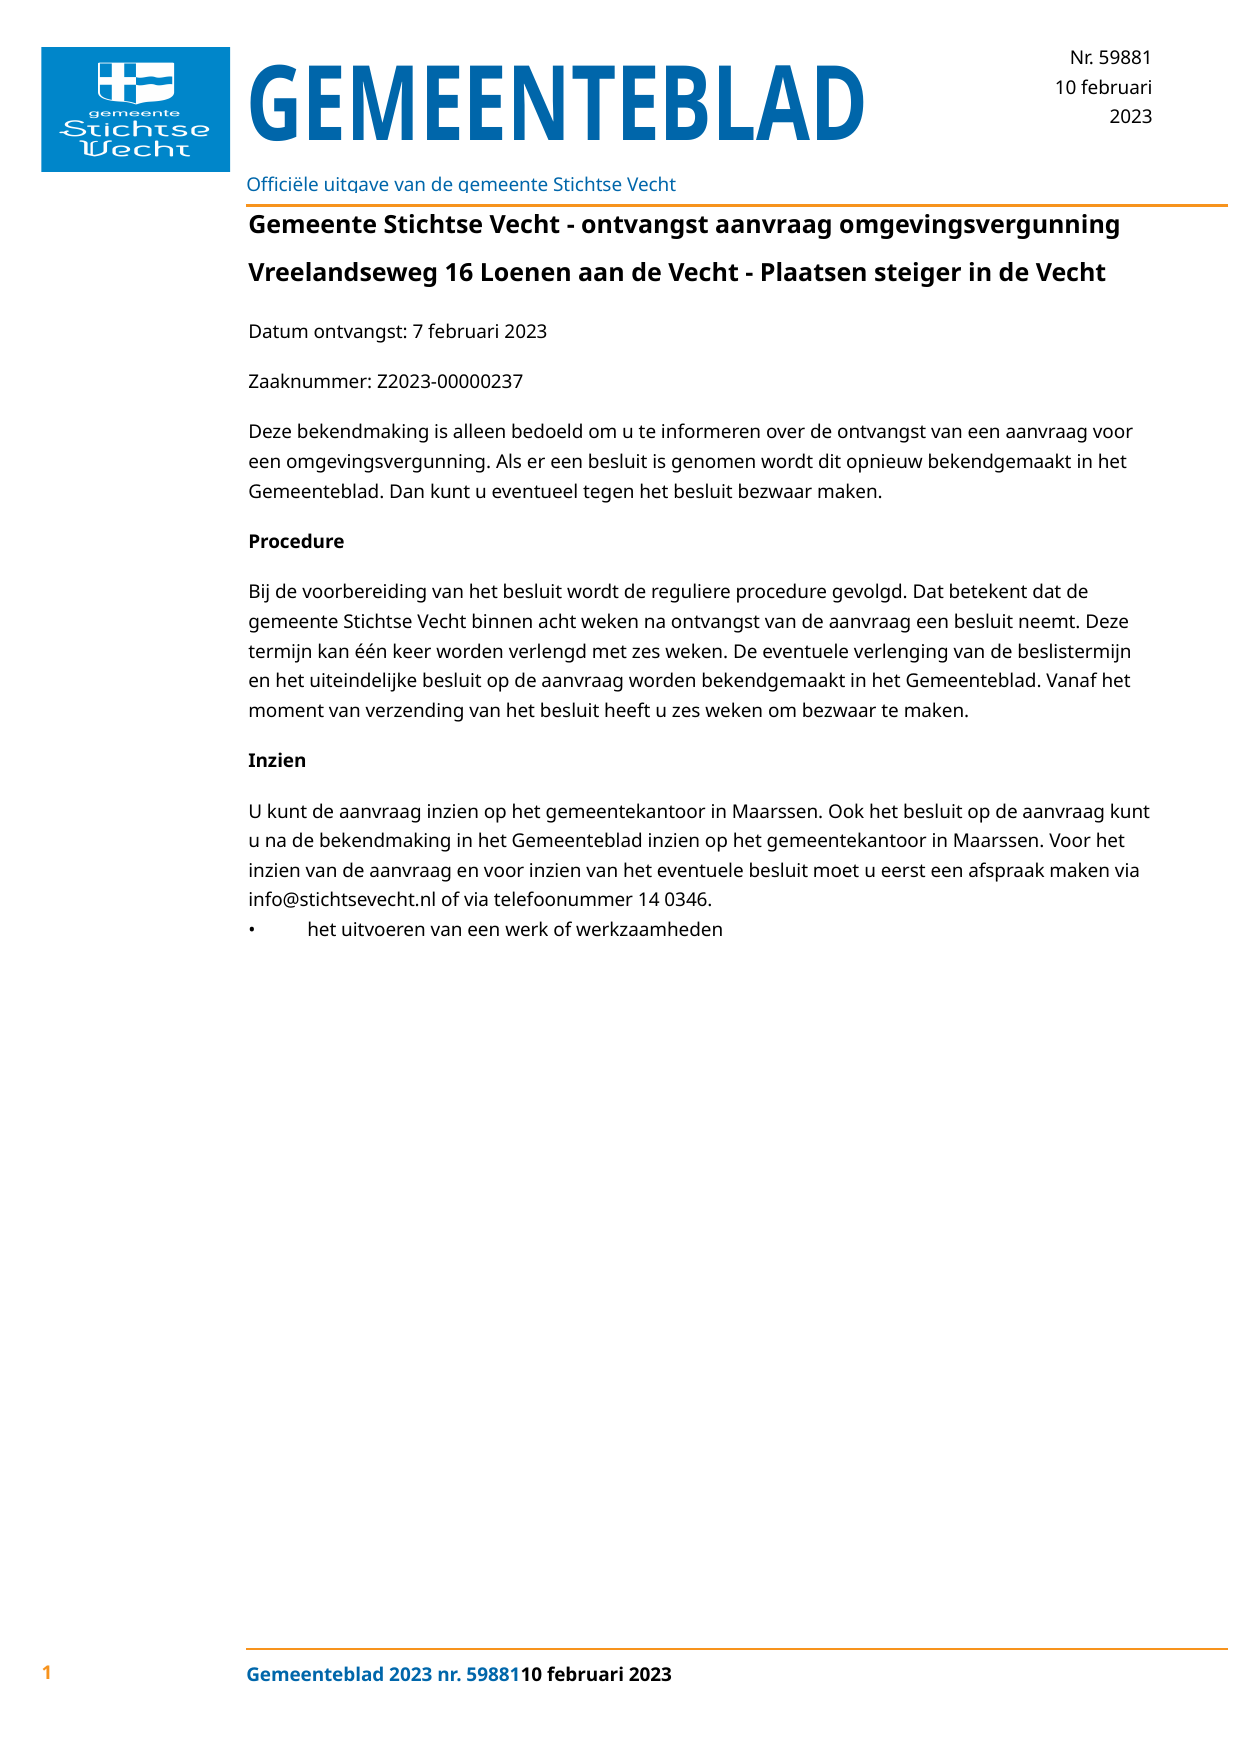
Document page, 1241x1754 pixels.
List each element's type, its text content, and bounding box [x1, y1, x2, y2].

list het uitvoeren van een werk of werkzaamheden [248, 916, 1152, 942]
text U kunt de aanvraag inzien op het gemeentekantoor in Maarssen. Ook het besluit op de aanvraag kunt u na de bekendmaking in het Gemeenteblad inzien op het gemeentekantoor in Maarssen. Voor het inzien van de aanvraag en voor inzien van het eventuele besluit moet u eerst een afspraak maken via info@stichtsevecht.nl of via telefoonummer 14 0346. [248, 798, 1152, 912]
text Inzien [248, 747, 1152, 773]
text Gemeente Stichtse Vecht - ontvangst aanvraag omgevingsvergunning Vreelandseweg 16 Loenen aan de Vecht - Plaatsen steiger in de Vecht [248, 207, 1152, 288]
picture [137, 63, 174, 103]
text Bij de voorbereiding van het besluit wordt de reguliere procedure gevolgd. Dat betekent dat de gemeente Stichtse Vecht binnen acht weken na ontvangst van de aanvraag een besluit neemt. Deze termijn kan één keer worden verlengd met zes weken. De eventuele verlenging van de beslistermijn en het uiteindelijke besluit op de aanvraag worden bekendgemaakt in het Gemeenteblad. Vanaf het moment van verzending van het besluit heeft u zes weken om bezwaar te maken. [248, 579, 1152, 723]
text Zaaknummer: Z2023-00000237 [248, 368, 1152, 394]
text Datum ontvangst: 7 februari 2023 [248, 318, 1152, 344]
picture [99, 63, 135, 101]
text Procedure [248, 528, 1152, 554]
text Deze bekendmaking is alleen bedoeld om u te informeren over de ontvangst van een aanvraag voor een omgevingsvergunning. Als er een besluit is genomen wordt dit opnieuw bekendgemaakt in het Gemeenteblad. Dan kunt u eventueel tegen het besluit bezwaar maken. [248, 419, 1152, 504]
